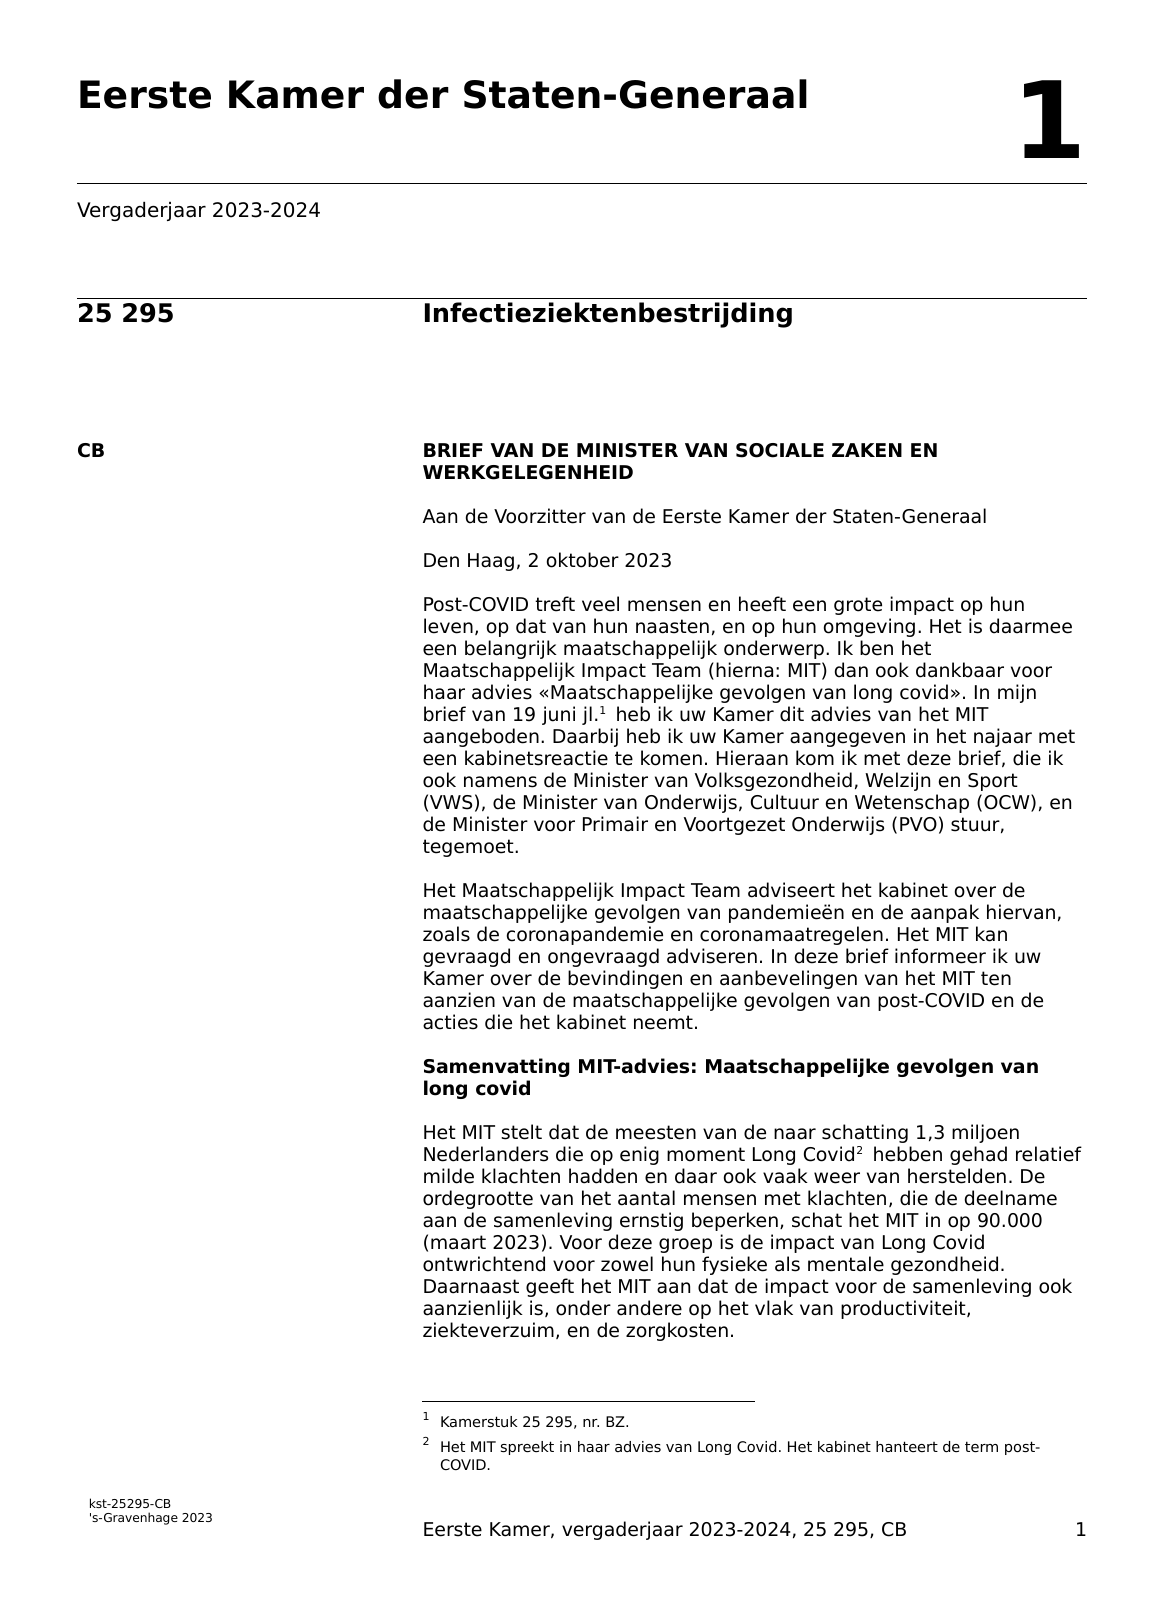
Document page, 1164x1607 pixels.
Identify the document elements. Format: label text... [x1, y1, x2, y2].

text Aan de Voorzitter van de Eerste Kamer der Staten-Generaal [422, 506, 1087, 528]
subtitle Samenvatting MIT-advies: Maatschappelijke gevolgen van long covid [422, 1056, 1087, 1100]
text 's-Gravenhage 2023 [88, 1511, 323, 1525]
text kst-25295-CB [88, 1497, 323, 1511]
subtitle 25 295 Infectieziektenbestrijding [77, 299, 1087, 329]
text Het MIT spreekt in haar advies van Long Covid. Het kabinet hanteert de term post-COVID. [422, 1435, 1087, 1474]
text Het Maatschappelijk Impact Team adviseert het kabinet over de maatschappelijke gevolgen van pandemieën en de aanpak hiervan, zoals de coronapandemie en coronamaatregelen. Het MIT kan gevraagd en ongevraagd adviseren. In deze brief informeer ik uw Kamer over de bevindingen en aanbevelingen van het MIT ten aanzien van de maatschappelijke gevolgen van post-COVID en de acties die het kabinet neemt. [422, 880, 1087, 1034]
table_cell Vergaderjaar 2023-2024 [77, 184, 1087, 298]
subtitle CB BRIEF VAN DE MINISTER VAN SOCIALE ZAKEN EN WERKGELEGENHEID [77, 440, 1087, 484]
text Den Haag, 2 oktober 2023 [422, 550, 1087, 572]
text Het MIT stelt dat de meesten van de naar schatting 1,3 miljoen Nederlanders die op enig moment Long Covid hebben gehad relatief milde klachten hadden en daar ook vaak weer van herstelden. De ordegrootte van het aantal mensen met klachten, die de deelname aan de samenleving ernstig beperken, schat het MIT in op 90.000 (maart 2023). Voor deze groep is de impact van Long Covid ontwrichtend voor zowel hun fysieke als mentale gezondheid. Daarnaast geeft het MIT aan dat de impact voor de samenleving ook aanzienlijk is, onder andere op het vlak van productiviteit, ziekteverzuim, en de zorgkosten. [422, 1122, 1087, 1342]
table_header 1 [886, 59, 1087, 183]
table_header Eerste Kamer der Staten-Generaal [77, 59, 886, 183]
text Kamerstuk 25 295, nr. BZ. [422, 1410, 1087, 1432]
text Post-COVID treft veel mensen en heeft een grote impact op hun leven, op dat van hun naasten, en op hun omgeving. Het is daarmee een belangrijk maatschappelijk onderwerp. Ik ben het Maatschappelijk Impact Team (hierna: MIT) dan ook dankbaar voor haar advies «Maatschappelijke gevolgen van long covid». In mijn brief van 19 juni jl. heb ik uw Kamer dit advies van het MIT aangeboden. Daarbij heb ik uw Kamer aangegeven in het najaar met een kabinetsreactie te komen. Hieraan kom ik met deze brief, die ik ook namens de Minister van Volksgezondheid, Welzijn en Sport (VWS), de Minister van Onderwijs, Cultuur en Wetenschap (OCW), en de Minister voor Primair en Voortgezet Onderwijs (PVO) stuur, tegemoet. [422, 594, 1087, 858]
